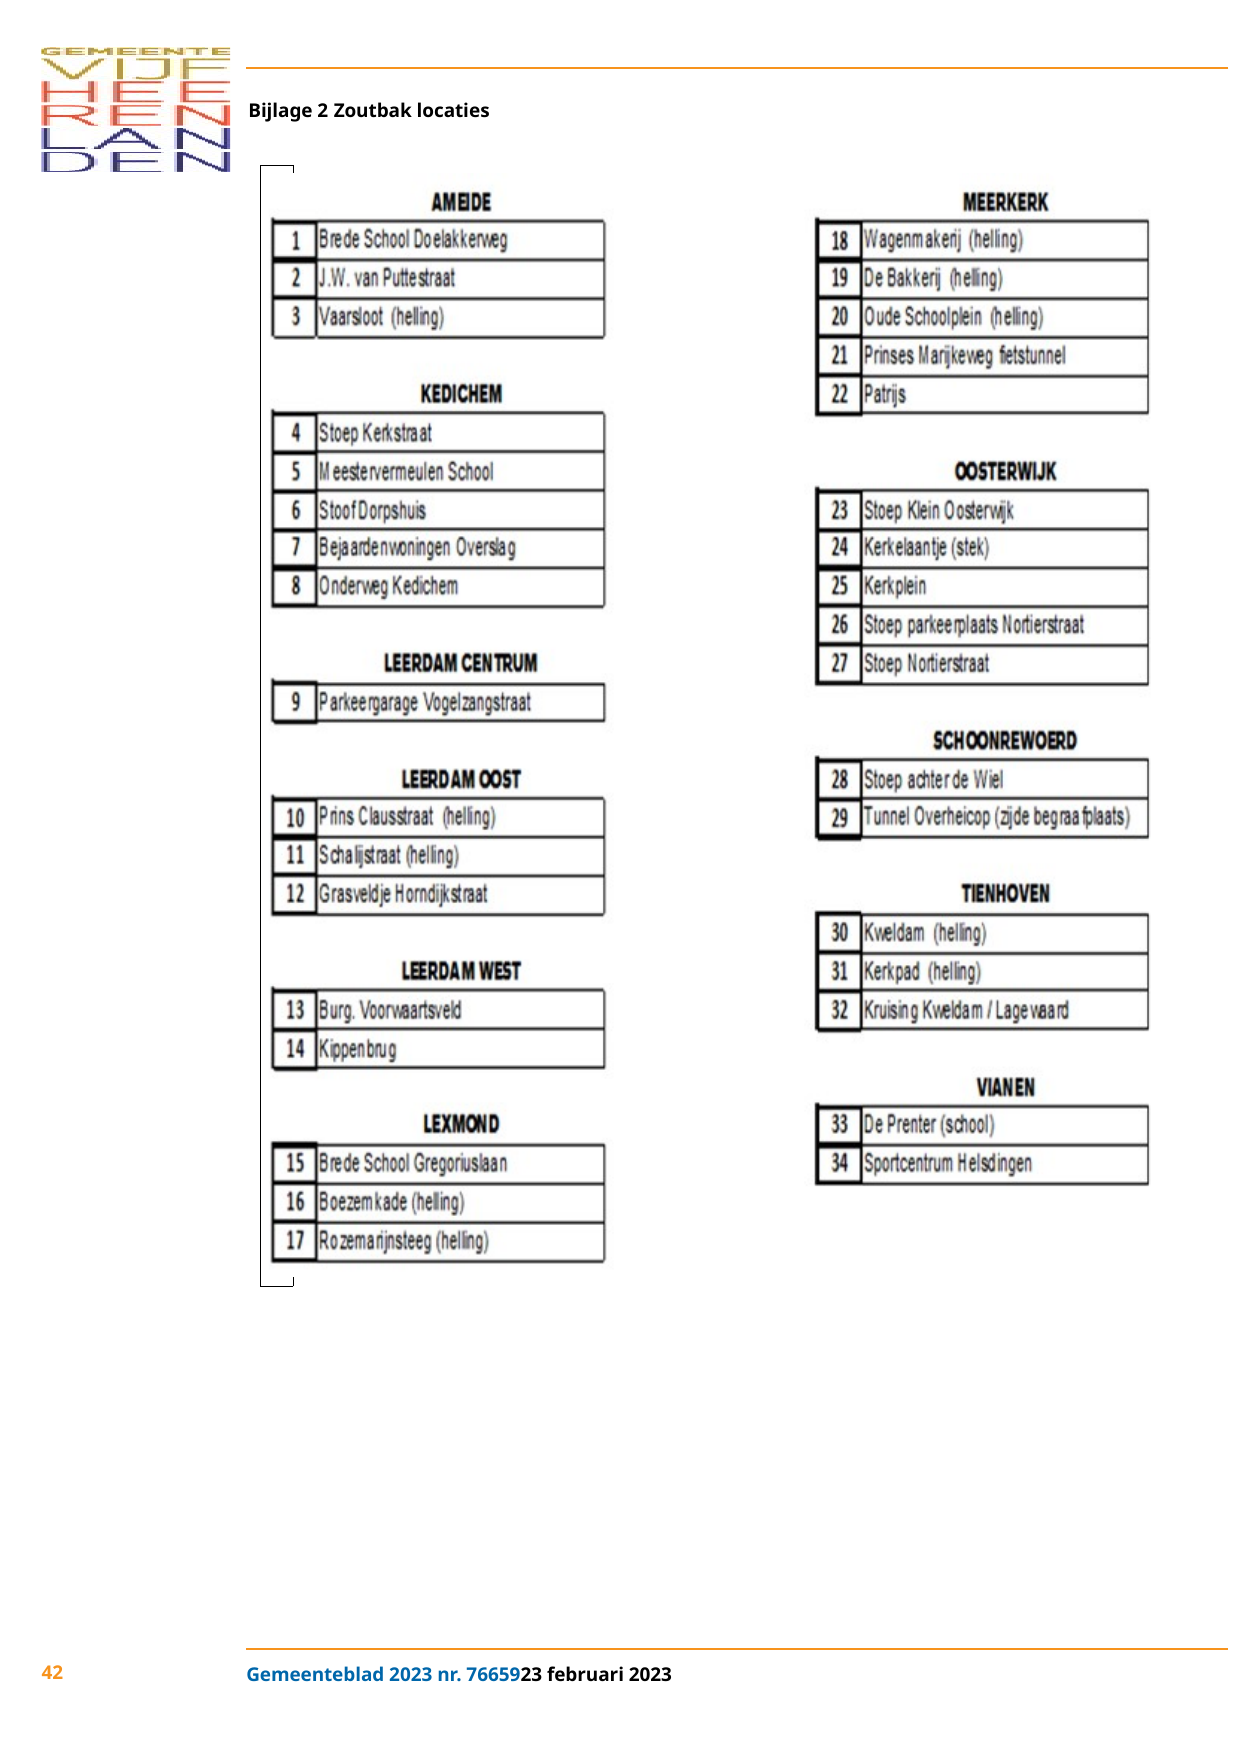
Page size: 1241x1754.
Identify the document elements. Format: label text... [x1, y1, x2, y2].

picture [41, 47, 231, 172]
picture [268, 173, 1155, 1277]
text Bijlage 2 Zoutbak locaties [248, 95, 1152, 123]
